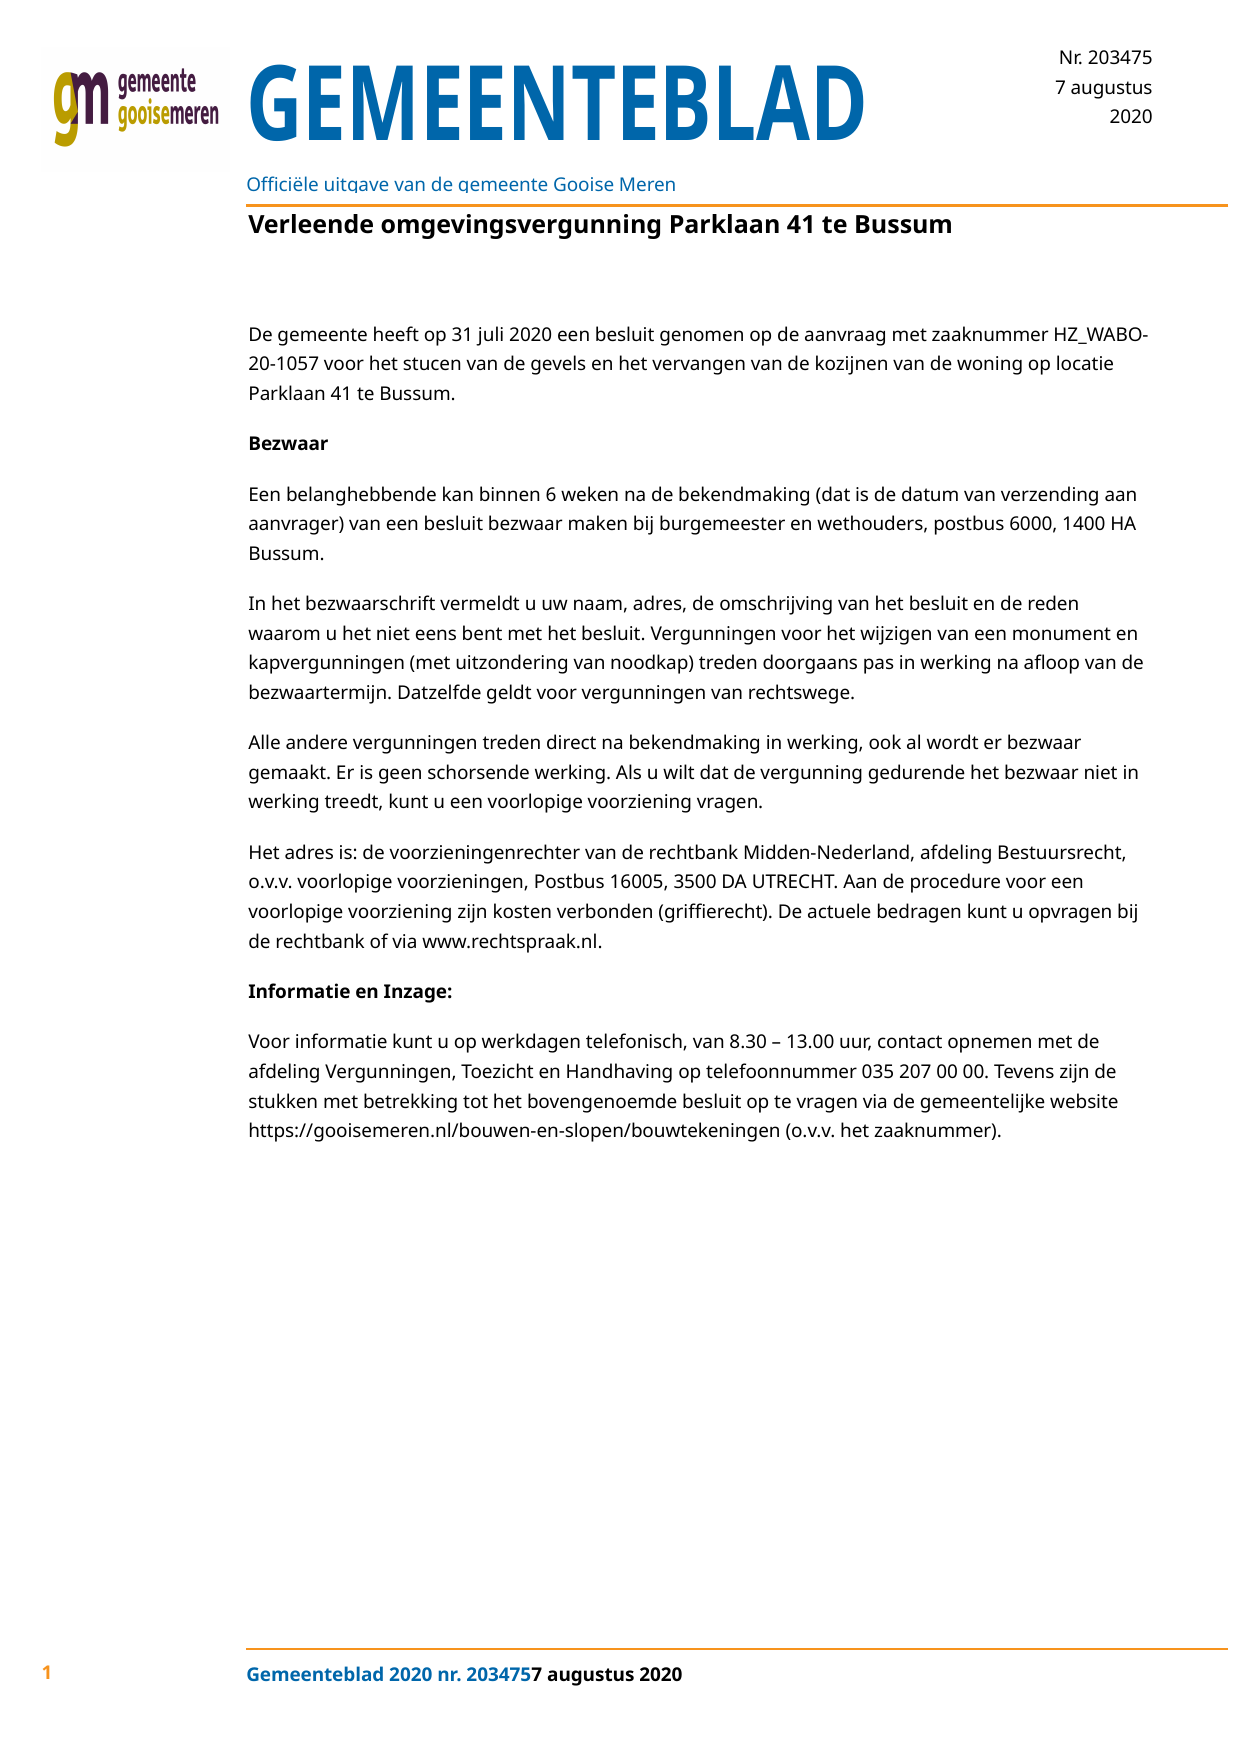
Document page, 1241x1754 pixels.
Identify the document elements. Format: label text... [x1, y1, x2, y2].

picture [41, 47, 231, 172]
text Een belanghebbende kan binnen 6 weken na de bekendmaking (dat is de datum van verzending aan aanvrager) van een besluit bezwaar maken bij burgemeester en wethouders, postbus 6000, 1400 HA Bussum. [248, 481, 1152, 566]
text Verleende omgevingsvergunning Parklaan 41 te Bussum [248, 207, 1152, 241]
text Bezwaar [248, 430, 1152, 456]
text Informatie en Inzage: [248, 978, 1152, 1004]
text Voor informatie kunt u op werkdagen telefonisch, van 8.30 – 13.00 uur, contact opnemen met de afdeling Vergunningen, Toezicht en Handhaving op telefoonnummer 035 207 00 00. Tevens zijn de stukken met betrekking tot het bovengenoemde besluit op te vragen via de gemeentelijke website https://gooisemeren.nl/bouwen-en-slopen/bouwtekeningen (o.v.v. het zaaknummer). [248, 1029, 1152, 1143]
text In het bezwaarschrift vermeldt u uw naam, adres, de omschrijving van het besluit en de reden waarom u het niet eens bent met het besluit. Vergunningen voor het wijzigen van een monument en kapvergunningen (met uitzondering van noodkap) treden doorgaans pas in werking na afloop van de bezwaartermijn. Datzelfde geldt voor vergunningen van rechtswege. [248, 590, 1152, 705]
text De gemeente heeft op 31 juli 2020 een besluit genomen op de aanvraag met zaaknummer HZ_WABO-20-1057 voor het stucen van de gevels en het vervangen van de kozijnen van de woning op locatie Parklaan 41 te Bussum. [248, 321, 1152, 406]
text Alle andere vergunningen treden direct na bekendmaking in werking, ook al wordt er bezwaar gemaakt. Er is geen schorsende werking. Als u wilt dat de vergunning gedurende het bezwaar niet in werking treedt, kunt u een voorlopige voorziening vragen. [248, 729, 1152, 814]
text Het adres is: de voorzieningenrechter van de rechtbank Midden-Nederland, afdeling Bestuursrecht, o.v.v. voorlopige voorzieningen, Postbus 16005, 3500 DA UTRECHT. Aan de procedure voor een voorlopige voorziening zijn kosten verbonden (griffierecht). De actuele bedragen kunt u opvragen bij de rechtbank of via www.rechtspraak.nl. [248, 839, 1152, 953]
